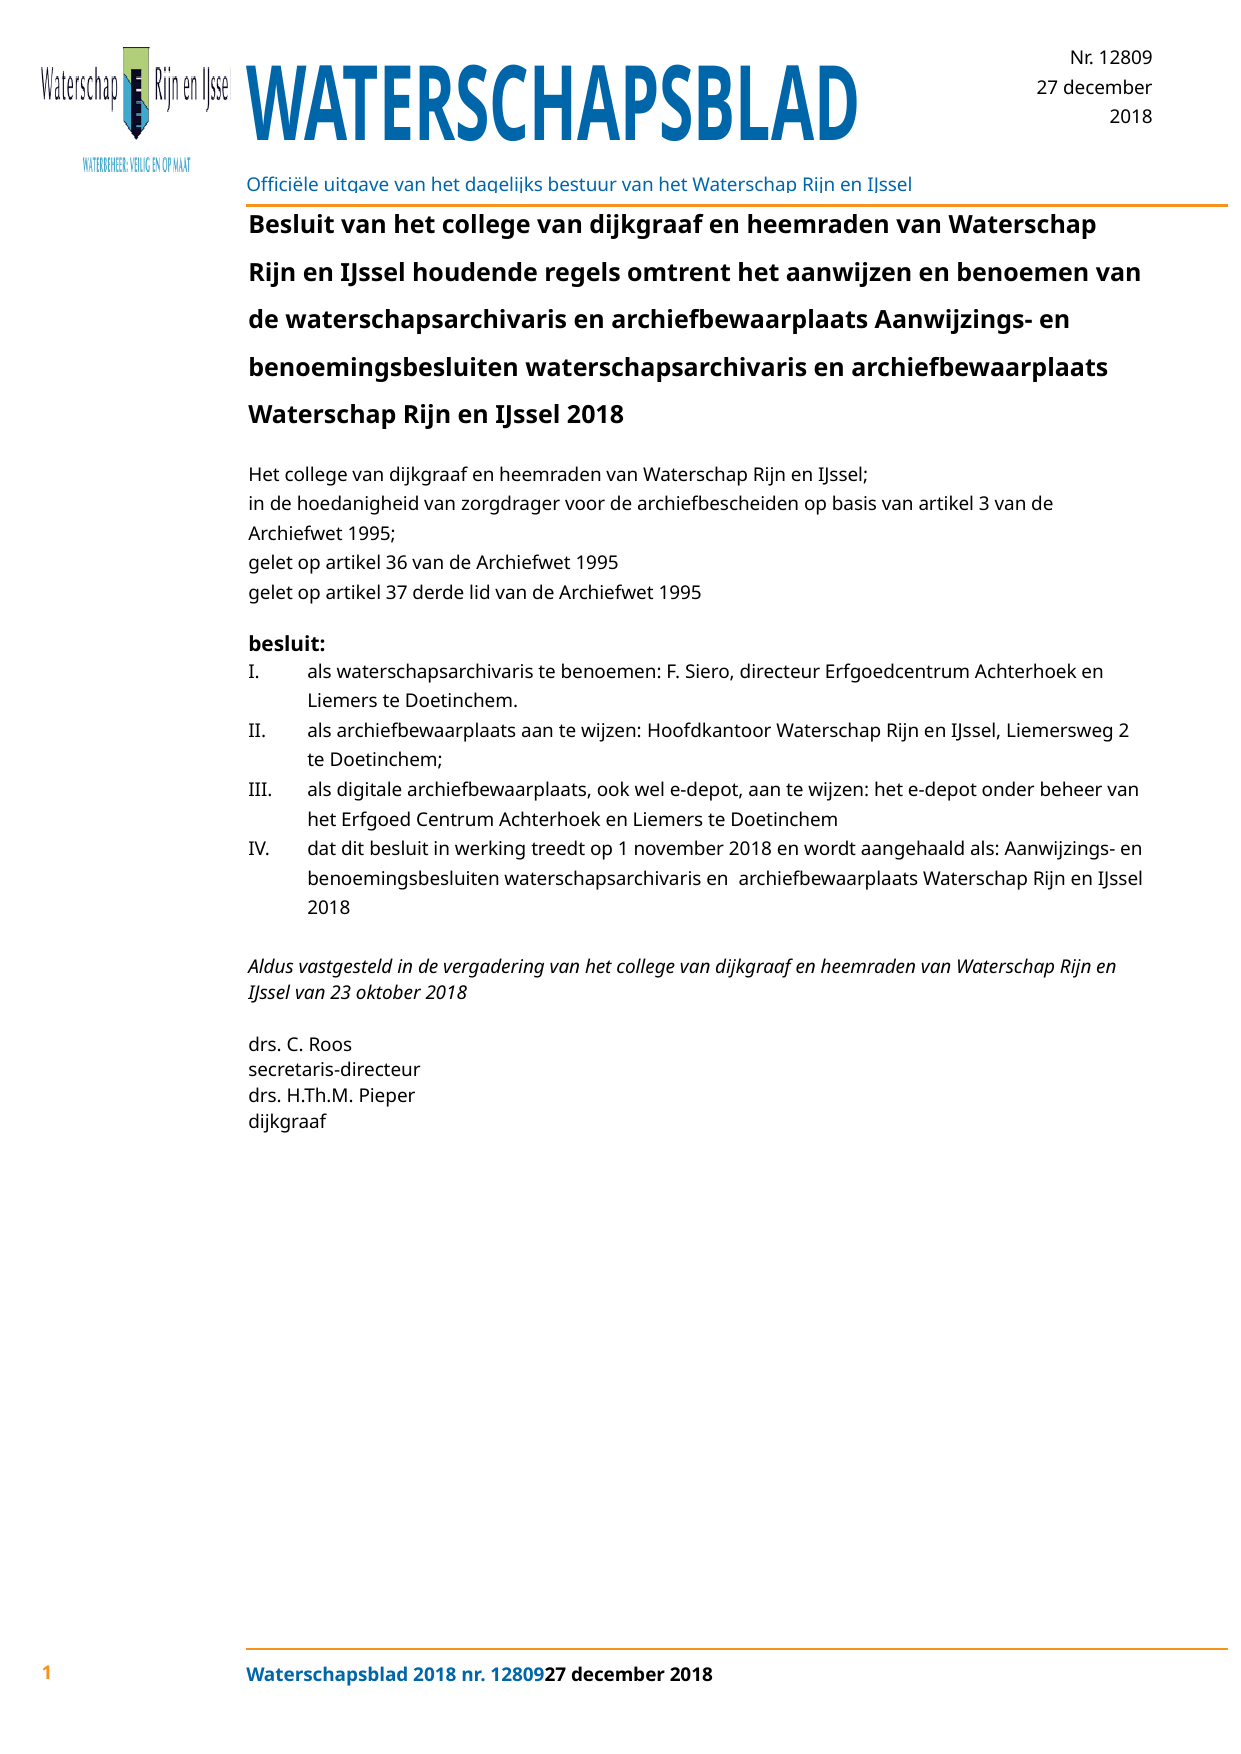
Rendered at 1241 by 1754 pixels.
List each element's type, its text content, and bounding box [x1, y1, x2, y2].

text in de hoedanigheid van zorgdrager voor de archiefbescheiden op basis van artikel 3 van de Archiefwet 1995; [248, 490, 1152, 546]
text secretaris-directeur [248, 1057, 1152, 1082]
text Aldus vastgesteld in de vergadering van het college van dijkgraaf en heemraden van Waterschap Rijn en IJssel van 23 oktober 2018 [248, 954, 1152, 1005]
text dijkgraaf [248, 1108, 1152, 1134]
list als digitale archiefbewaarplaats, ook wel e-depot, aan te wijzen: het e-depot onder beheer van het Erfgoed Centrum Achterhoek en Liemers te Doetinchem [248, 776, 1152, 832]
list als archiefbewaarplaats aan te wijzen: Hoofdkantoor Waterschap Rijn en IJssel, Liemersweg 2 te Doetinchem; [248, 717, 1152, 772]
text gelet op artikel 36 van de Archiefwet 1995 [248, 549, 1152, 575]
text Het college van dijkgraaf en heemraden van Waterschap Rijn en IJssel; [248, 461, 1152, 486]
text drs. C. Roos [248, 1031, 1152, 1057]
list als waterschapsarchivaris te benoemen: F. Siero, directeur Erfgoedcentrum Achterhoek en Liemers te Doetinchem. [248, 658, 1152, 713]
text gelet op artikel 37 derde lid van de Archiefwet 1995 [248, 579, 1152, 605]
text Besluit van het college van dijkgraaf en heemraden van Waterschap Rijn en IJssel houdende regels omtrent het aanwijzen en benoemen van de waterschapsarchivaris en archiefbewaarplaats Aanwijzings- en benoemingsbesluiten waterschapsarchivaris en archiefbewaarplaats Waterschap Rijn en IJssel 2018 [248, 207, 1152, 431]
text drs. H.Th.M. Pieper [248, 1082, 1152, 1108]
list dat dit besluit in werking treedt op 1 november 2018 en wordt aangehaald als: Aanwijzings- en benoemingsbesluiten waterschapsarchivaris en archiefbewaarplaats Waterschap Rijn en IJssel 2018 [248, 835, 1152, 920]
picture [41, 47, 231, 172]
text besluit: [248, 629, 1152, 658]
